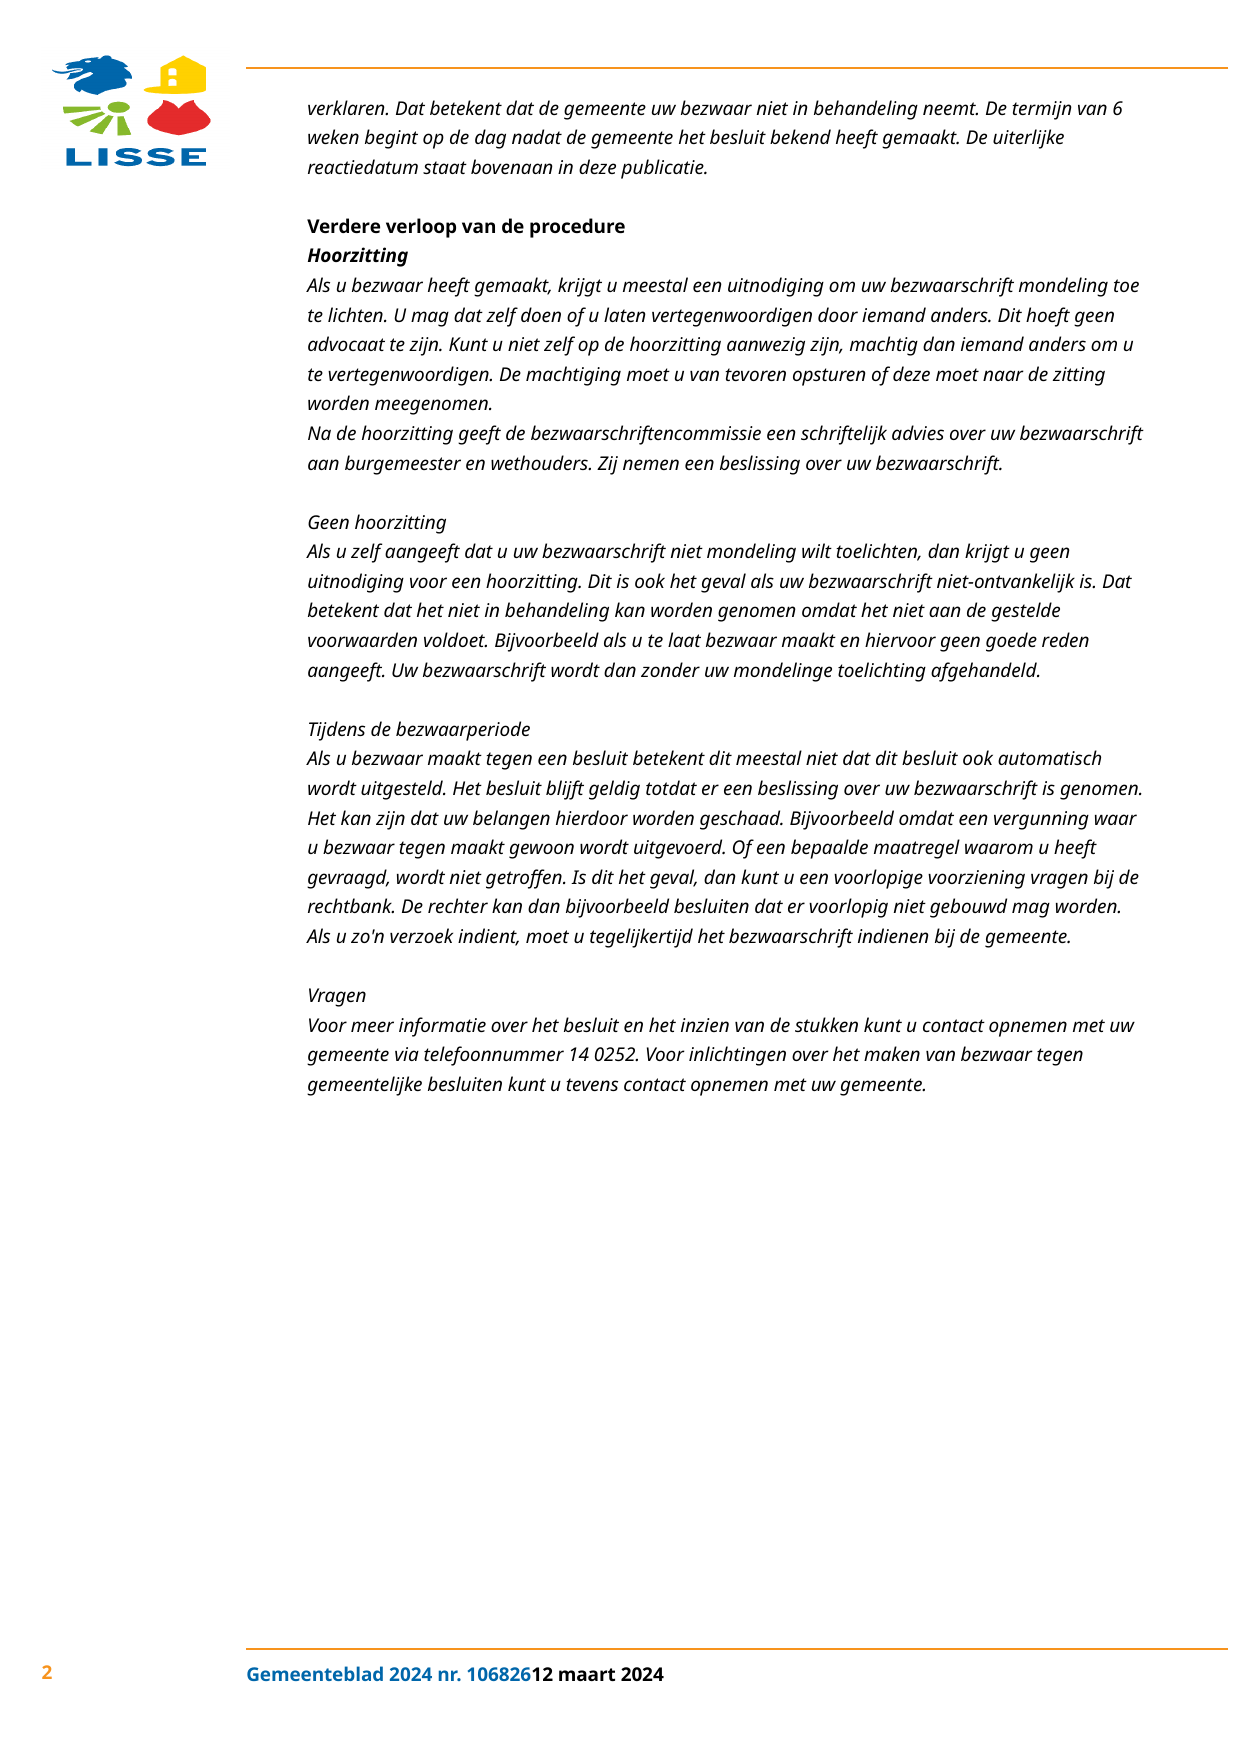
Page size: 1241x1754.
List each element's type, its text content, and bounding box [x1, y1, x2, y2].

list Verdere verloop van de procedure [248, 213, 1152, 239]
list Als u bezwaar maakt tegen een besluit betekent dit meestal niet dat dit besluit ook automatisch wordt uitgesteld. Het besluit blijft geldig totdat er een beslissing over uw bezwaarschrift is genomen. Het kan zijn dat uw belangen hierdoor worden geschaad. Bijvoorbeeld omdat een vergunning waar u bezwaar tegen maakt gewoon wordt uitgevoerd. Of een bepaalde maatregel waarom u heeft gevraagd, wordt niet getroffen. Is dit het geval, dan kunt u een voorlopige voorziening vragen bij de rechtbank. De rechter kan dan bijvoorbeeld besluiten dat er voorlopig niet gebouwd mag worden. Als u zo'n verzoek indient, moet u tegelijkertijd het bezwaarschrift indienen bij de gemeente. [248, 746, 1152, 949]
list Vragen [248, 982, 1152, 1008]
list Als u bezwaar heeft gemaakt, krijgt u meestal een uitnodiging om uw bezwaarschrift mondeling toe te lichten. U mag dat zelf doen of u laten vertegenwoordigen door iemand anders. Dit hoeft geen advocaat te zijn. Kunt u niet zelf op de hoorzitting aanwezig zijn, machtig dan iemand anders om u te vertegenwoordigen. De machtiging moet u van tevoren opsturen of deze moet naar de zitting worden meegenomen. [248, 272, 1152, 416]
list Tijdens de bezwaarperiode [248, 716, 1152, 742]
list Na de hoorzitting geeft de bezwaarschriftencommissie een schriftelijk advies over uw bezwaarschrift aan burgemeester en wethouders. Zij nemen een beslissing over uw bezwaarschrift. [248, 420, 1152, 476]
list Hoorzitting [248, 243, 1152, 268]
list Als u zelf aangeeft dat u uw bezwaarschrift niet mondeling wilt toelichten, dan krijgt u geen uitnodiging voor een hoorzitting. Dit is ook het geval als uw bezwaarschrift niet-ontvankelijk is. Dat betekent dat het niet in behandeling kan worden genomen omdat het niet aan de gestelde voorwaarden voldoet. Bijvoorbeeld als u te laat bezwaar maakt en hiervoor geen goede reden aangeeft. Uw bezwaarschrift wordt dan zonder uw mondelinge toelichting afgehandeld. [248, 538, 1152, 683]
list Voor meer informatie over het besluit en het inzien van de stukken kunt u contact opnemen met uw gemeente via telefoonnummer 14 0252. Voor inlichtingen over het maken van bezwaar tegen gemeentelijke besluiten kunt u tevens contact opnemen met uw gemeente. [248, 1012, 1152, 1097]
list Geen hoorzitting [248, 509, 1152, 535]
list verklaren. Dat betekent dat de gemeente uw bezwaar niet in behandeling neemt. De termijn van 6 weken begint op de dag nadat de gemeente het besluit bekend heeft gemaakt. De uiterlijke reactiedatum staat bovenaan in deze publicatie. [248, 95, 1152, 180]
picture [41, 47, 231, 172]
